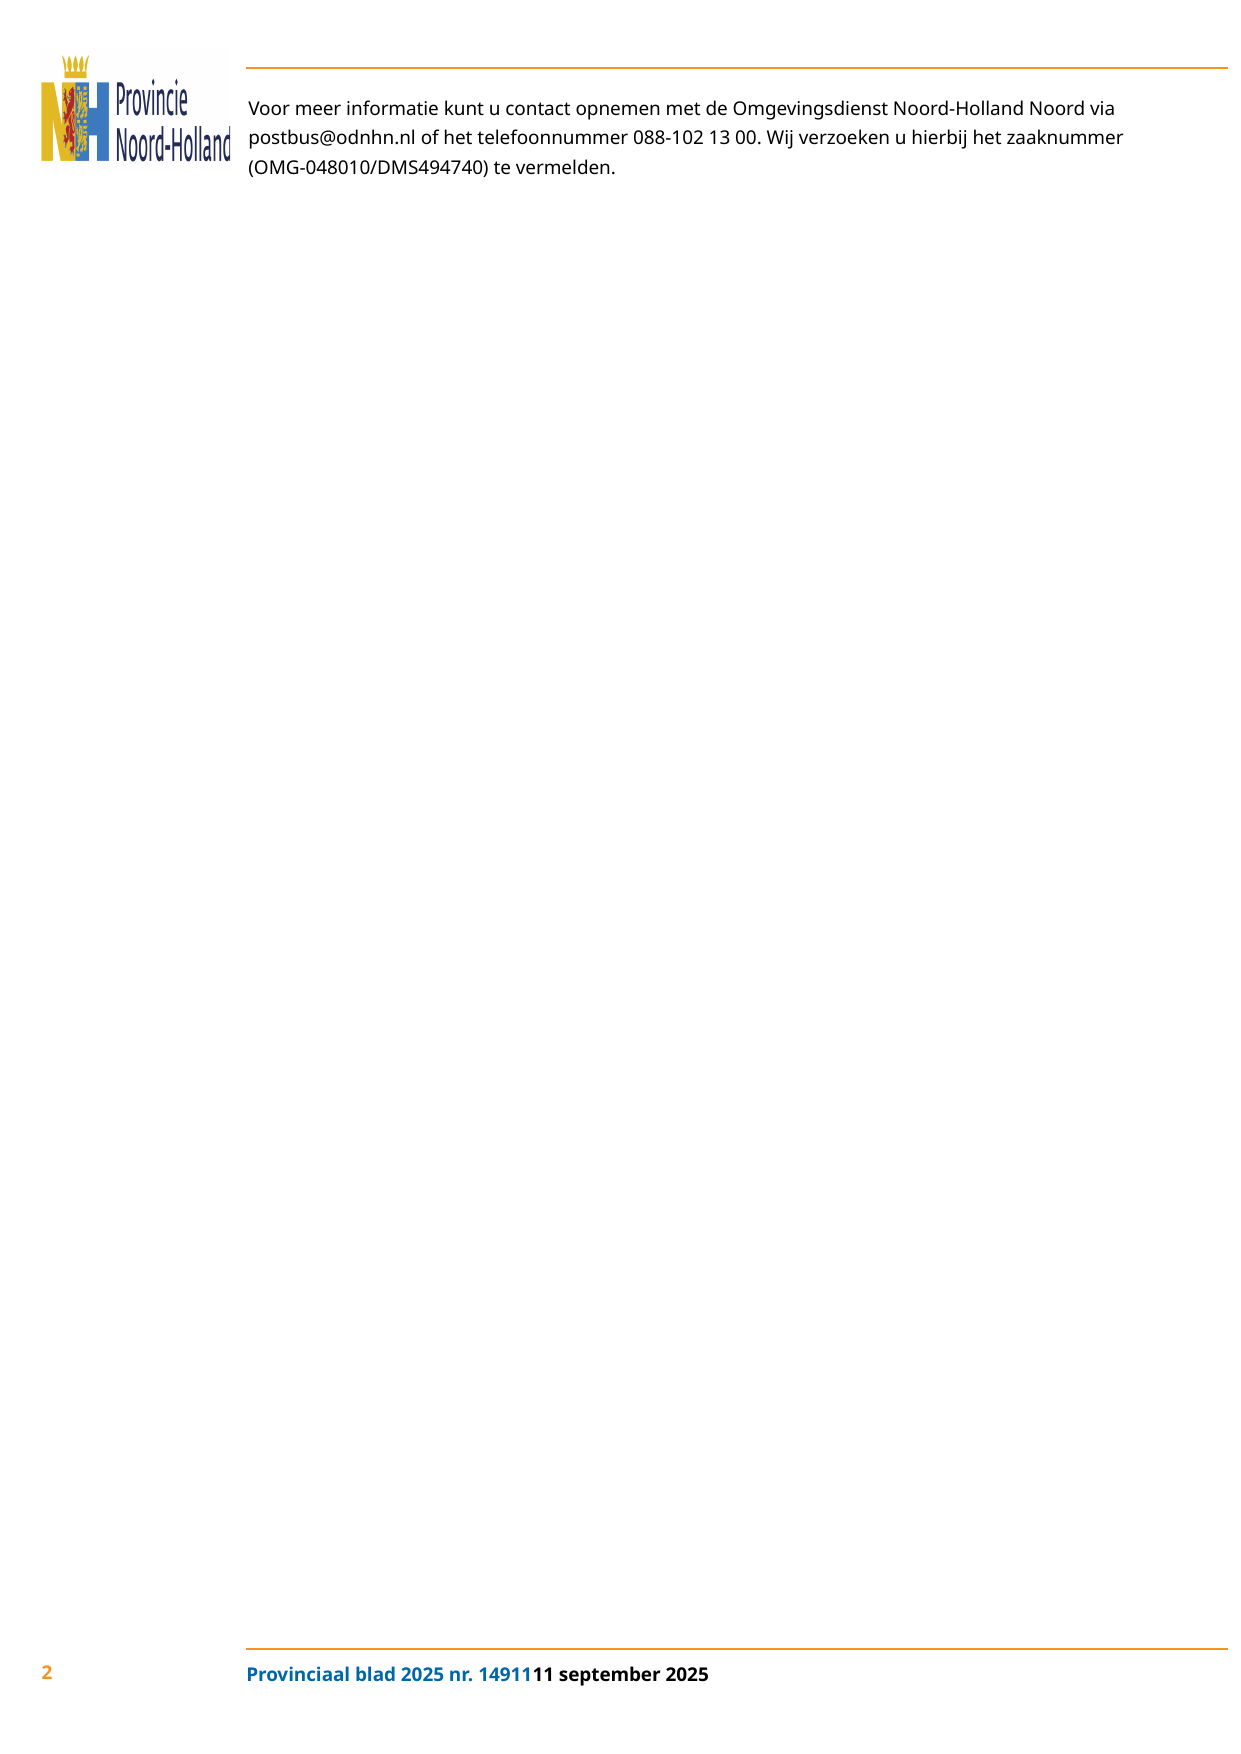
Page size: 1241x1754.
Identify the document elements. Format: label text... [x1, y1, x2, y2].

picture [41, 47, 231, 172]
text Voor meer informatie kunt u contact opnemen met de Omgevingsdienst Noord-Holland Noord via postbus@odnhn.nl of het telefoonnummer 088-102 13 00. Wij verzoeken u hierbij het zaaknummer (OMG-048010/DMS494740) te vermelden. [248, 95, 1152, 180]
